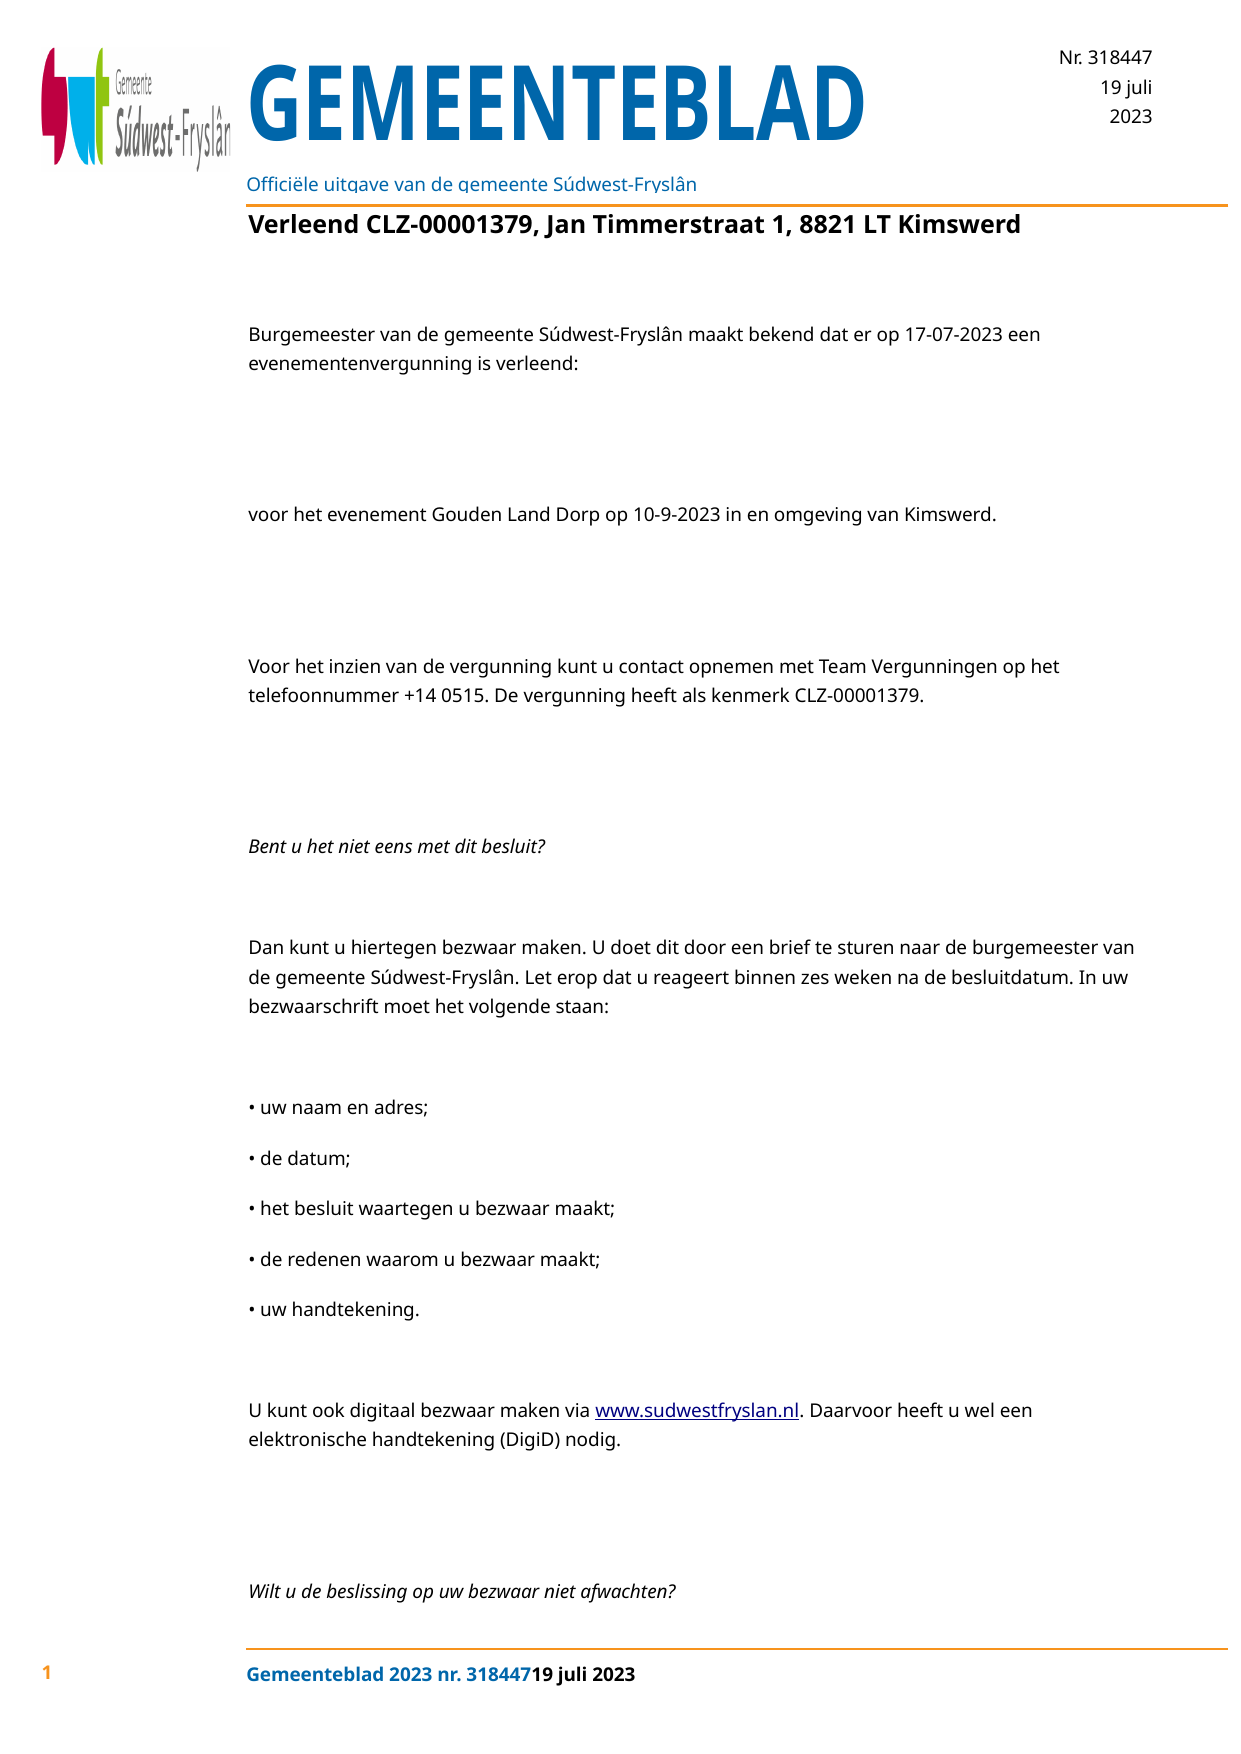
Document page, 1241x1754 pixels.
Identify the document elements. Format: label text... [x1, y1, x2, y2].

picture [41, 47, 231, 172]
text • het besluit waartegen u bezwaar maakt; [248, 1195, 1152, 1221]
text U kunt ook digitaal bezwaar maken via www.sudwestfryslan.nl. Daarvoor heeft u wel een elektronische handtekening (DigiD) nodig. [248, 1397, 1152, 1452]
text Verleend CLZ-00001379, Jan Timmerstraat 1, 8821 LT Kimswerd [248, 207, 1152, 241]
text Bent u het niet eens met dit besluit? [248, 834, 1152, 859]
text voor het evenement Gouden Land Dorp op 10-9-2023 in en omgeving van Kimswerd. [248, 502, 1152, 527]
text Dan kunt u hiertegen bezwaar maken. U doet dit door een brief te sturen naar de burgemeester van de gemeente Súdwest-Fryslân. Let erop dat u reageert binnen zes weken na de besluitdatum. In uw bezwaarschrift moet het volgende staan: [248, 934, 1152, 1019]
text • uw handtekening. [248, 1296, 1152, 1322]
text Voor het inzien van de vergunning kunt u contact opnemen met Team Vergunningen op het telefoonnummer +14 0515. De vergunning heeft als kenmerk CLZ-00001379. [248, 653, 1152, 708]
text • uw naam en adres; [248, 1094, 1152, 1120]
text • de datum; [248, 1145, 1152, 1171]
text Wilt u de beslissing op uw bezwaar niet afwachten? [248, 1578, 1152, 1603]
text • de redenen waarom u bezwaar maakt; [248, 1246, 1152, 1271]
text Burgemeester van de gemeente Súdwest-Fryslân maakt bekend dat er op 17-07-2023 een evenementenvergunning is verleend: [248, 321, 1152, 376]
